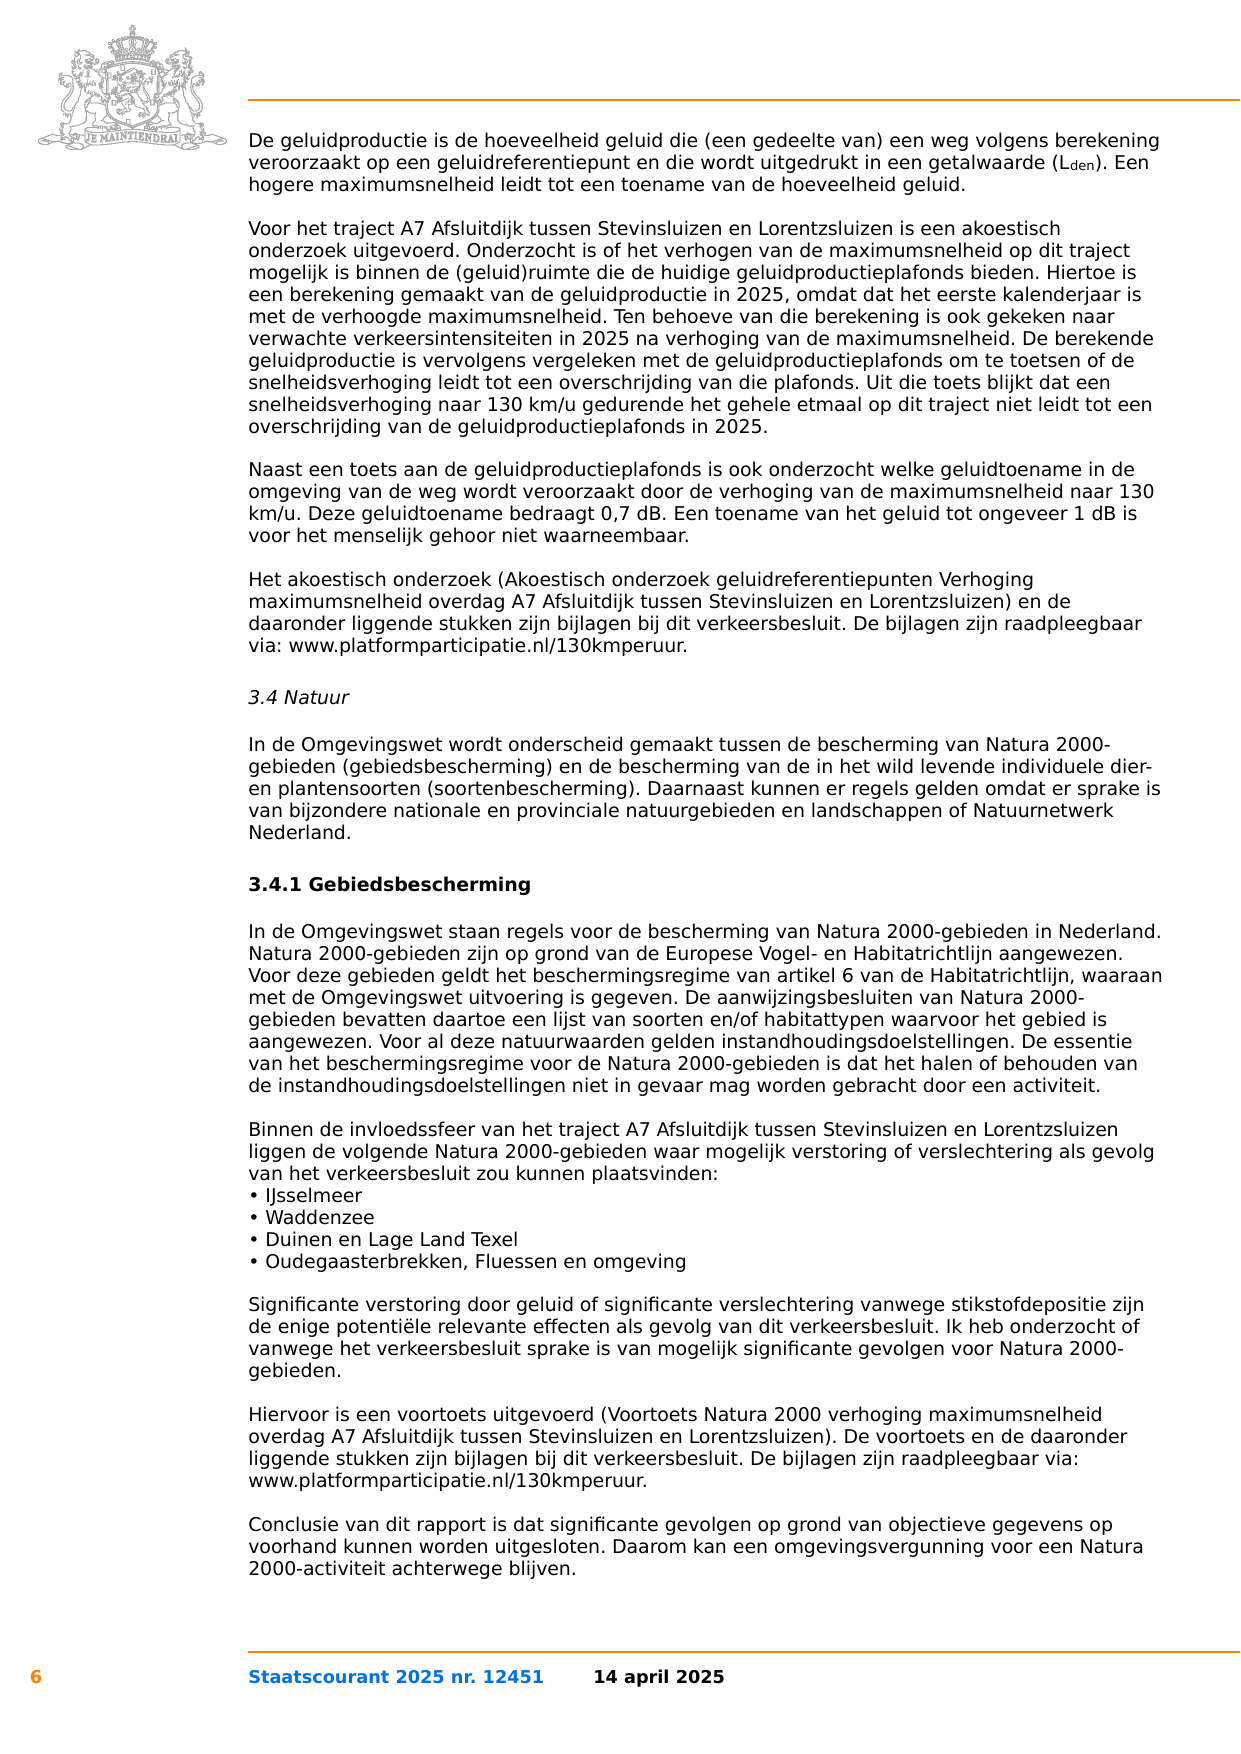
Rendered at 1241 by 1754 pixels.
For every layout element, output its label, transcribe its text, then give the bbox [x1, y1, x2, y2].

subtitle 3.4.1 Gebiedsbescherming [248, 874, 1163, 896]
text • Duinen en Lage Land Texel [248, 1228, 1163, 1251]
text Naast een toets aan de geluidproductieplafonds is ook onderzocht welke geluidtoename in de omgeving van de weg wordt veroorzaakt door de verhoging van de maximumsnelheid naar 130 km/u. Deze geluidtoename bedraagt 0,7 dB. Een toename van het geluid tot ongeveer 1 dB is voor het menselijk gehoor niet waarneembaar. [248, 459, 1163, 547]
text In de Omgevingswet staan regels voor de bescherming van Natura 2000-gebieden in Nederland. Natura 2000-gebieden zijn op grond van de Europese Vogel- en Habitatrichtlijn aangewezen. Voor deze gebieden geldt het beschermingsregime van artikel 6 van de Habitatrichtlijn, waaraan met de Omgevingswet uitvoering is gegeven. De aanwijzingsbesluiten van Natura 2000-gebieden bevatten daartoe een lijst van soorten en/of habitattypen waarvoor het gebied is aangewezen. Voor al deze natuurwaarden gelden instandhoudingsdoelstellingen. De essentie van het beschermingsregime voor de Natura 2000-gebieden is dat het halen of behouden van de instandhoudingsdoelstellingen niet in gevaar mag worden gebracht door een activiteit. [248, 921, 1163, 1097]
picture [38, 25, 227, 150]
text Significante verstoring door geluid of significante verslechtering vanwege stikstofdepositie zijn de enige potentiële relevante effecten als gevolg van dit verkeersbesluit. Ik heb onderzocht of vanwege het verkeersbesluit sprake is van mogelijk significante gevolgen voor Natura 2000-gebieden. [248, 1294, 1163, 1382]
text Conclusie van dit rapport is dat significante gevolgen op grond van objectieve gegevens op voorhand kunnen worden uitgesloten. Daarom kan een omgevingsvergunning voor een Natura 2000-activiteit achterwege blijven. [248, 1514, 1163, 1580]
text In de Omgevingswet wordt onderscheid gemaakt tussen de bescherming van Natura 2000-gebieden (gebiedsbescherming) en de bescherming van de in het wild levende individuele dier- en plantensoorten (soortenbescherming). Daarnaast kunnen er regels gelden omdat er sprake is van bijzondere nationale en provinciale natuurgebieden en landschappen of Natuurnetwerk Nederland. [248, 734, 1163, 844]
text Binnen de invloedssfeer van het traject A7 Afsluitdijk tussen Stevinsluizen en Lorentzsluizen liggen de volgende Natura 2000-gebieden waar mogelijk verstoring of verslechtering als gevolg van het verkeersbesluit zou kunnen plaatsvinden: [248, 1119, 1163, 1184]
text Hiervoor is een voortoets uitgevoerd (Voortoets Natura 2000 verhoging maximumsnelheid overdag A7 Afsluitdijk tussen Stevinsluizen en Lorentzsluizen). De voortoets en de daaronder liggende stukken zijn bijlagen bij dit verkeersbesluit. De bijlagen zijn raadpleegbaar via: www.platformparticipatie.nl/130kmperuur. [248, 1404, 1163, 1492]
text • IJsselmeer [248, 1184, 1163, 1207]
subtitle 3.4 Natuur [248, 687, 1163, 709]
text • Oudegaasterbrekken, Fluessen en omgeving [248, 1251, 1163, 1272]
text Voor het traject A7 Afsluitdijk tussen Stevinsluizen en Lorentzsluizen is een akoestisch onderzoek uitgevoerd. Onderzocht is of het verhogen van de maximumsnelheid op dit traject mogelijk is binnen de (geluid)ruimte die de huidige geluidproductieplafonds bieden. Hiertoe is een berekening gemaakt van de geluidproductie in 2025, omdat dat het eerste kalenderjaar is met de verhoogde maximumsnelheid. Ten behoeve van die berekening is ook gekeken naar verwachte verkeersintensiteiten in 2025 na verhoging van de maximumsnelheid. De berekende geluidproductie is vervolgens vergeleken met de geluidproductieplafonds om te toetsen of de snelheidsverhoging leidt tot een overschrijding van die plafonds. Uit die toets blijkt dat een snelheidsverhoging naar 130 km/u gedurende het gehele etmaal op dit traject niet leidt tot een overschrijding van de geluidproductieplafonds in 2025. [248, 218, 1163, 437]
text • Waddenzee [248, 1207, 1163, 1228]
text De geluidproductie is de hoeveelheid geluid die (een gedeelte van) een weg volgens berekening veroorzaakt op een geluidreferentiepunt en die wordt uitgedrukt in een getalwaarde (Lden). Een hogere maximumsnelheid leidt tot een toename van de hoeveelheid geluid. [248, 130, 1163, 196]
text Het akoestisch onderzoek (Akoestisch onderzoek geluidreferentiepunten Verhoging maximumsnelheid overdag A7 Afsluitdijk tussen Stevinsluizen en Lorentzsluizen) en de daaronder liggende stukken zijn bijlagen bij dit verkeersbesluit. De bijlagen zijn raadpleegbaar via: www.platformparticipatie.nl/130kmperuur. [248, 569, 1163, 657]
